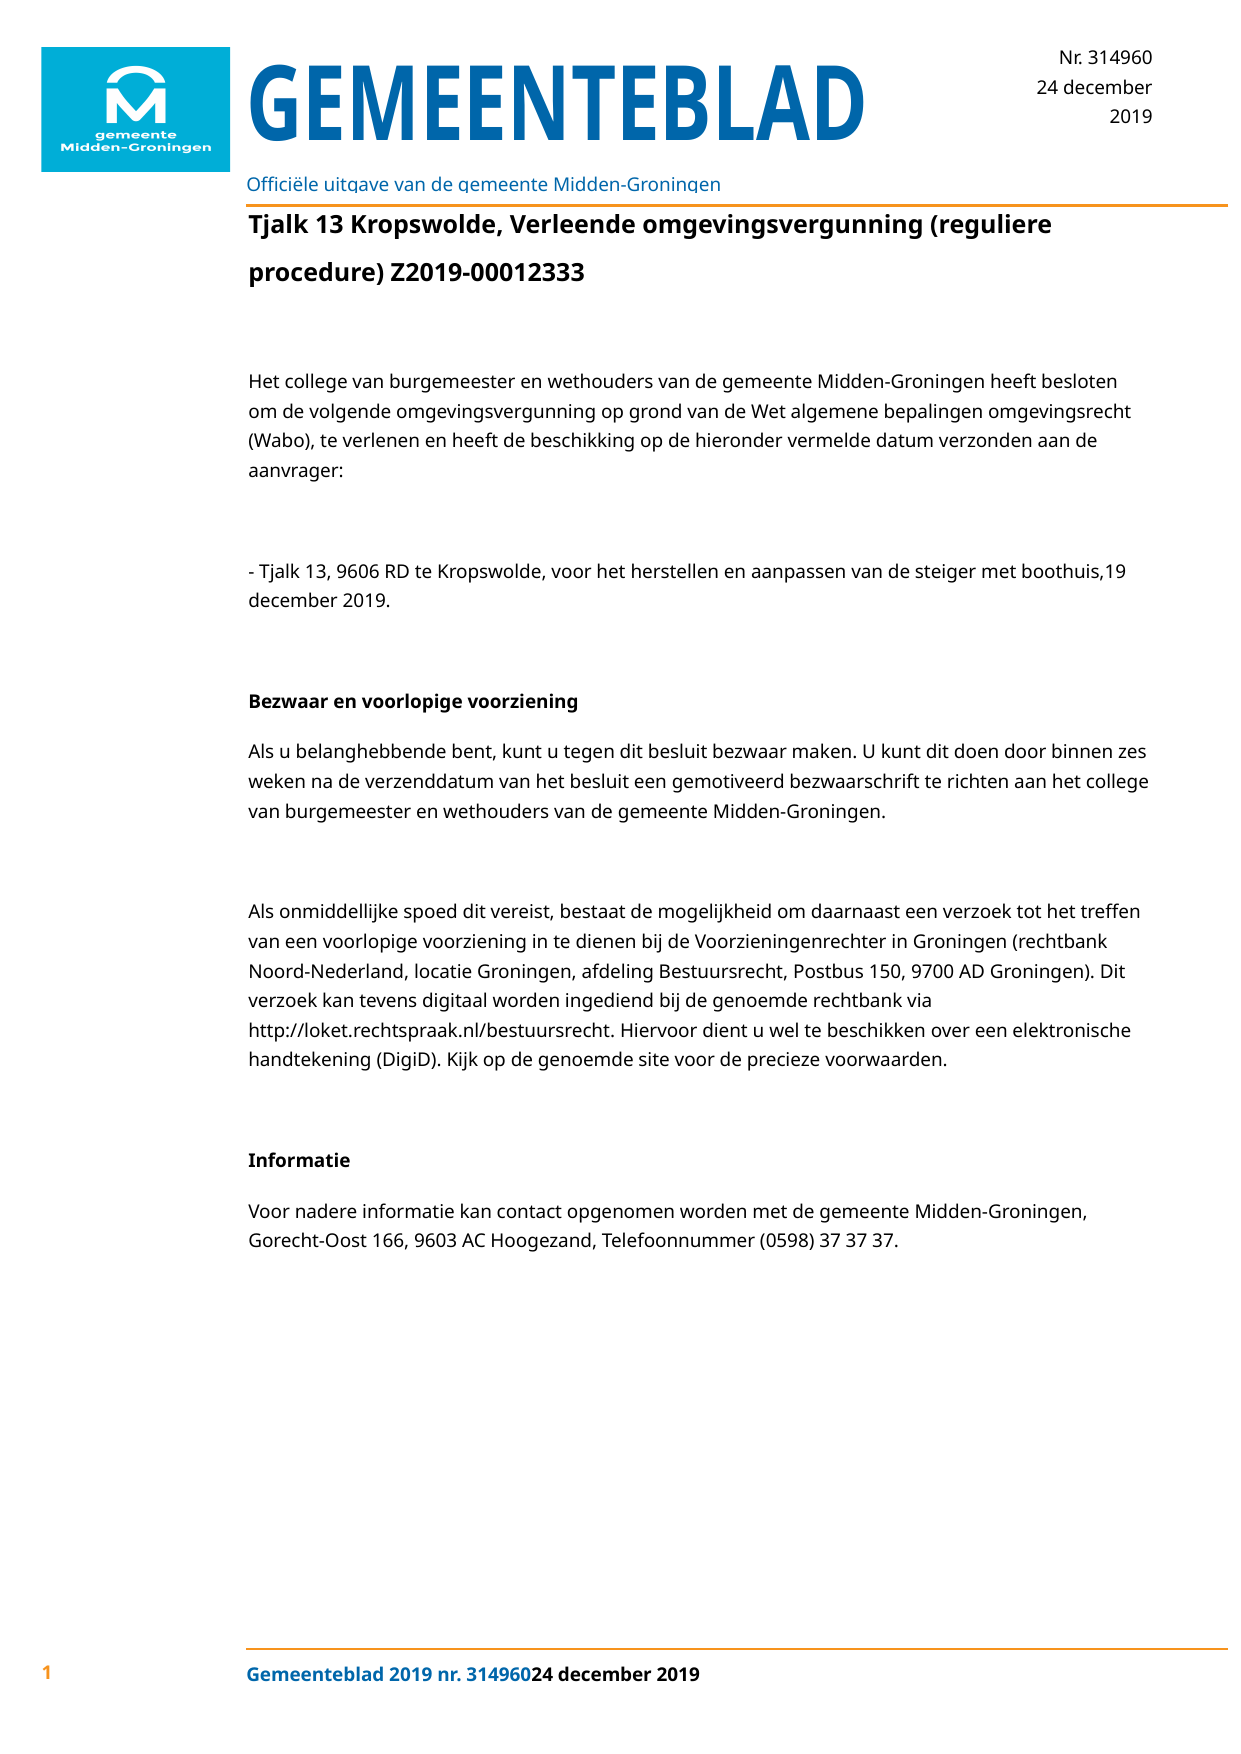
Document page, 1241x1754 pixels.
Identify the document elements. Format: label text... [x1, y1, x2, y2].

text Als onmiddellijke spoed dit vereist, bestaat de mogelijkheid om daarnaast een verzoek tot het treffen van een voorlopige voorziening in te dienen bij de Voorzieningenrechter in Groningen (rechtbank Noord-Nederland, locatie Groningen, afdeling Bestuursrecht, Postbus 150, 9700 AD Groningen). Dit verzoek kan tevens digitaal worden ingediend bij de genoemde rechtbank via http://loket.rechtspraak.nl/bestuursrecht. Hiervoor dient u wel te beschikken over een elektronische handtekening (DigiD). Kijk op de genoemde site voor de precieze voorwaarden. [248, 899, 1152, 1072]
text Bezwaar en voorlopige voorziening [248, 688, 1152, 714]
text Informatie [248, 1147, 1152, 1173]
text - Tjalk 13, 9606 RD te Kropswolde, voor het herstellen en aanpassen van de steiger met boothuis,19 december 2019. [248, 558, 1152, 613]
text Voor nadere informatie kan contact opgenomen worden met de gemeente Midden-Groningen, Gorecht-Oost 166, 9603 AC Hoogezand, Telefoonnummer (0598) 37 37 37. [248, 1198, 1152, 1253]
text Het college van burgemeester en wethouders van de gemeente Midden-Groningen heeft besloten om de volgende omgevingsvergunning op grond van de Wet algemene bepalingen omgevingsrecht (Wabo), te verlenen en heeft de beschikking op de hieronder vermelde datum verzonden aan de aanvrager: [248, 368, 1152, 483]
picture [107, 89, 165, 122]
text Als u belanghebbende bent, kunt u tegen dit besluit bezwaar maken. U kunt dit doen door binnen zes weken na de verzenddatum van het besluit een gemotiveerd bezwaarschrift te richten aan het college van burgemeester en wethouders van de gemeente Midden-Groningen. [248, 739, 1152, 824]
text Tjalk 13 Kropswolde, Verleende omgevingsvergunning (reguliere procedure) Z2019-00012333 [248, 207, 1152, 288]
picture [184, 146, 190, 153]
picture [108, 66, 164, 82]
